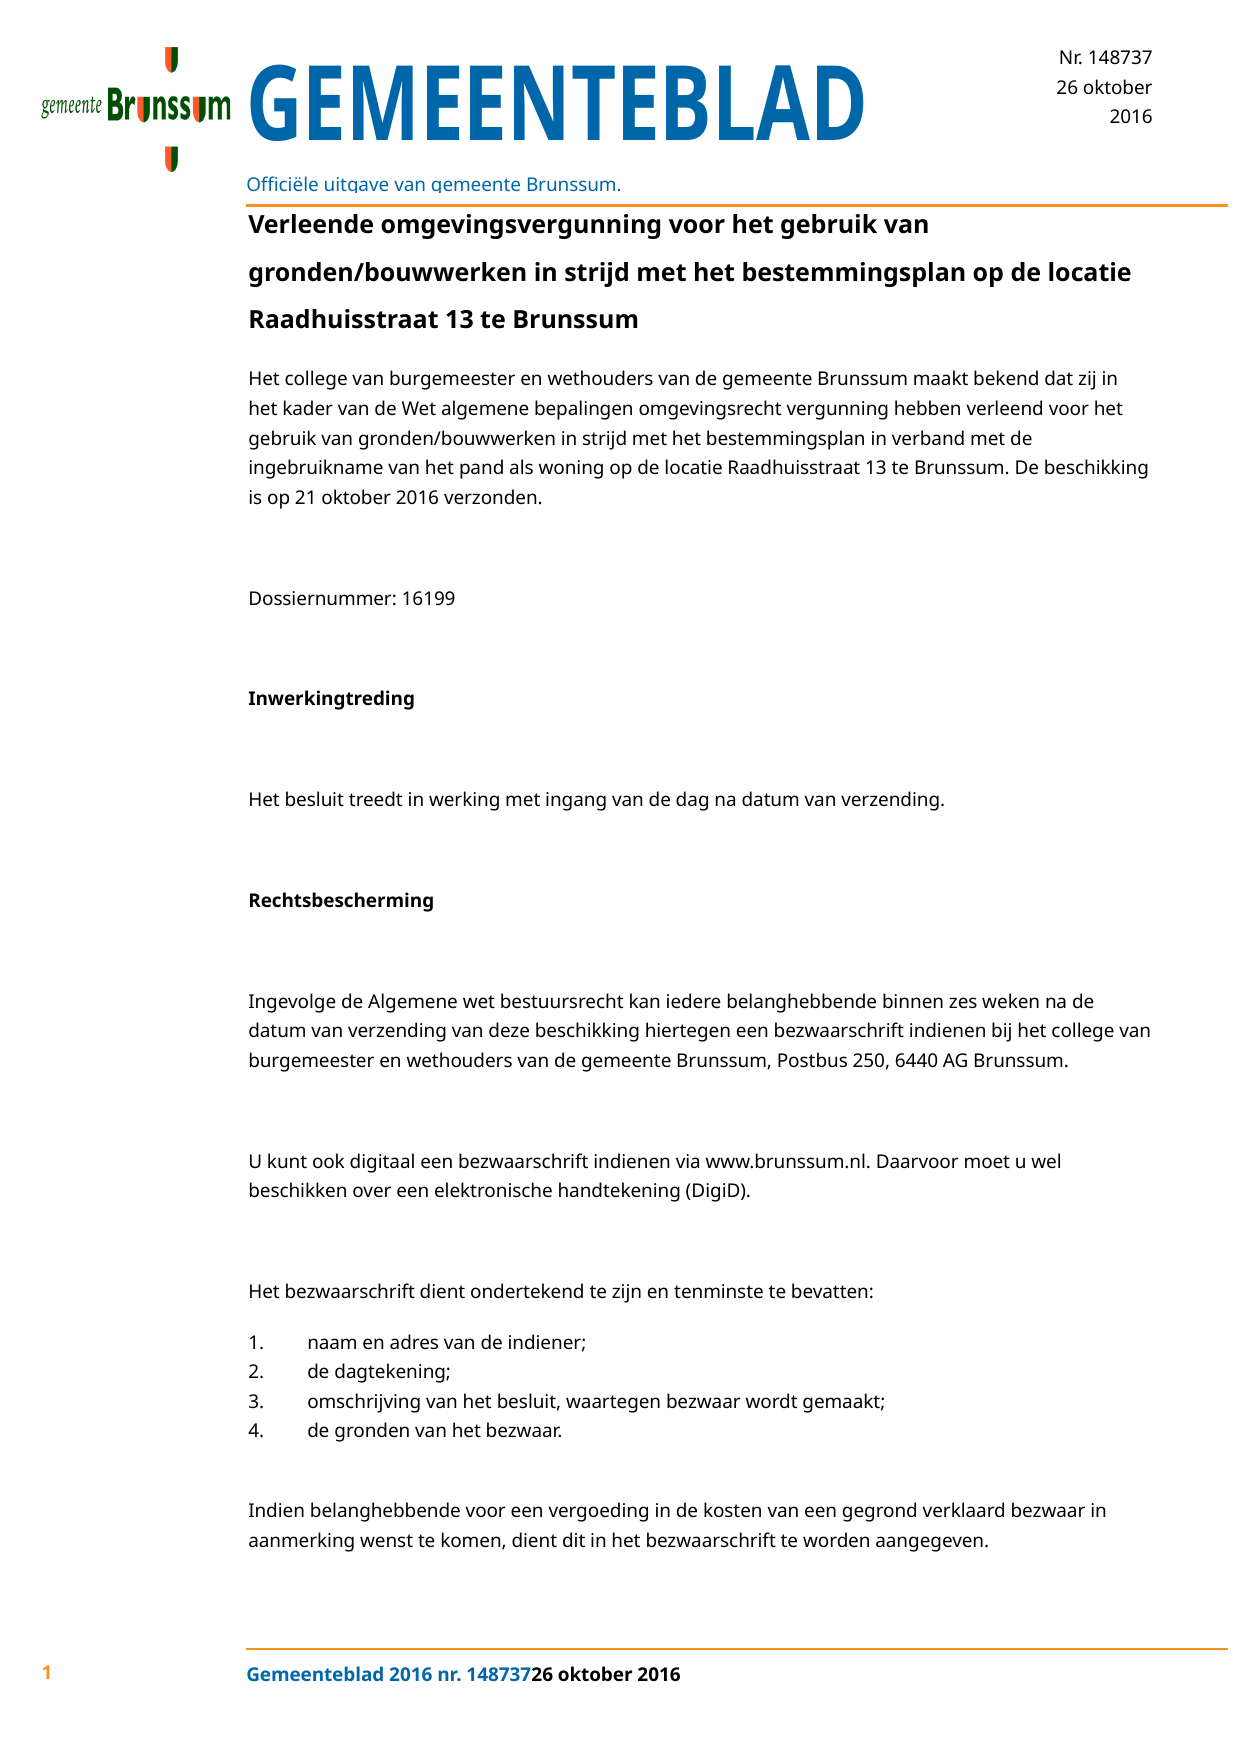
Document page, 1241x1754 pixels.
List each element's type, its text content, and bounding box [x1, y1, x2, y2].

list naam en adres van de indiener; [248, 1329, 1152, 1354]
text Inwerkingtreding [248, 686, 1152, 711]
text Ingevolge de Algemene wet bestuursrecht kan iedere belanghebbende binnen zes weken na de datum van verzending van deze beschikking hiertegen een bezwaarschrift indienen bij het college van burgemeester en wethouders van de gemeente Brunssum, Postbus 250, 6440 AG Brunssum. [248, 988, 1152, 1073]
text Dossiernummer: 16199 [248, 585, 1152, 610]
list omschrijving van het besluit, waartegen bezwaar wordt gemaakt; [248, 1388, 1152, 1414]
text Verleende omgevingsvergunning voor het gebruik van gronden/bouwwerken in strijd met het bestemmingsplan op de locatie Raadhuisstraat 13 te Brunssum [248, 207, 1152, 336]
text Rechtsbescherming [248, 887, 1152, 913]
text Indien belanghebbende voor een vergoeding in de kosten van een gegrond verklaard bezwaar in aanmerking wenst te komen, dient dit in het bezwaarschrift te worden aangegeven. [248, 1498, 1152, 1553]
text Het college van burgemeester en wethouders van de gemeente Brunssum maakt bekend dat zij in het kader van de Wet algemene bepalingen omgevingsrecht vergunning hebben verleend voor het gebruik van gronden/bouwwerken in strijd met het bestemmingsplan in verband met de ingebruikname van het pand als woning op de locatie Raadhuisstraat 13 te Brunssum. De beschikking is op 21 oktober 2016 verzonden. [248, 366, 1152, 509]
text Het besluit treedt in werking met ingang van de dag na datum van verzending. [248, 786, 1152, 812]
text U kunt ook digitaal een bezwaarschrift indienen via www.brunssum.nl. Daarvoor moet u wel beschikken over een elektronische handtekening (DigiD). [248, 1148, 1152, 1203]
list de gronden van het bezwaar. [248, 1418, 1152, 1443]
picture [41, 47, 231, 172]
list de dagtekening; [248, 1358, 1152, 1384]
text Het bezwaarschrift dient ondertekend te zijn en tenminste te bevatten: [248, 1278, 1152, 1304]
